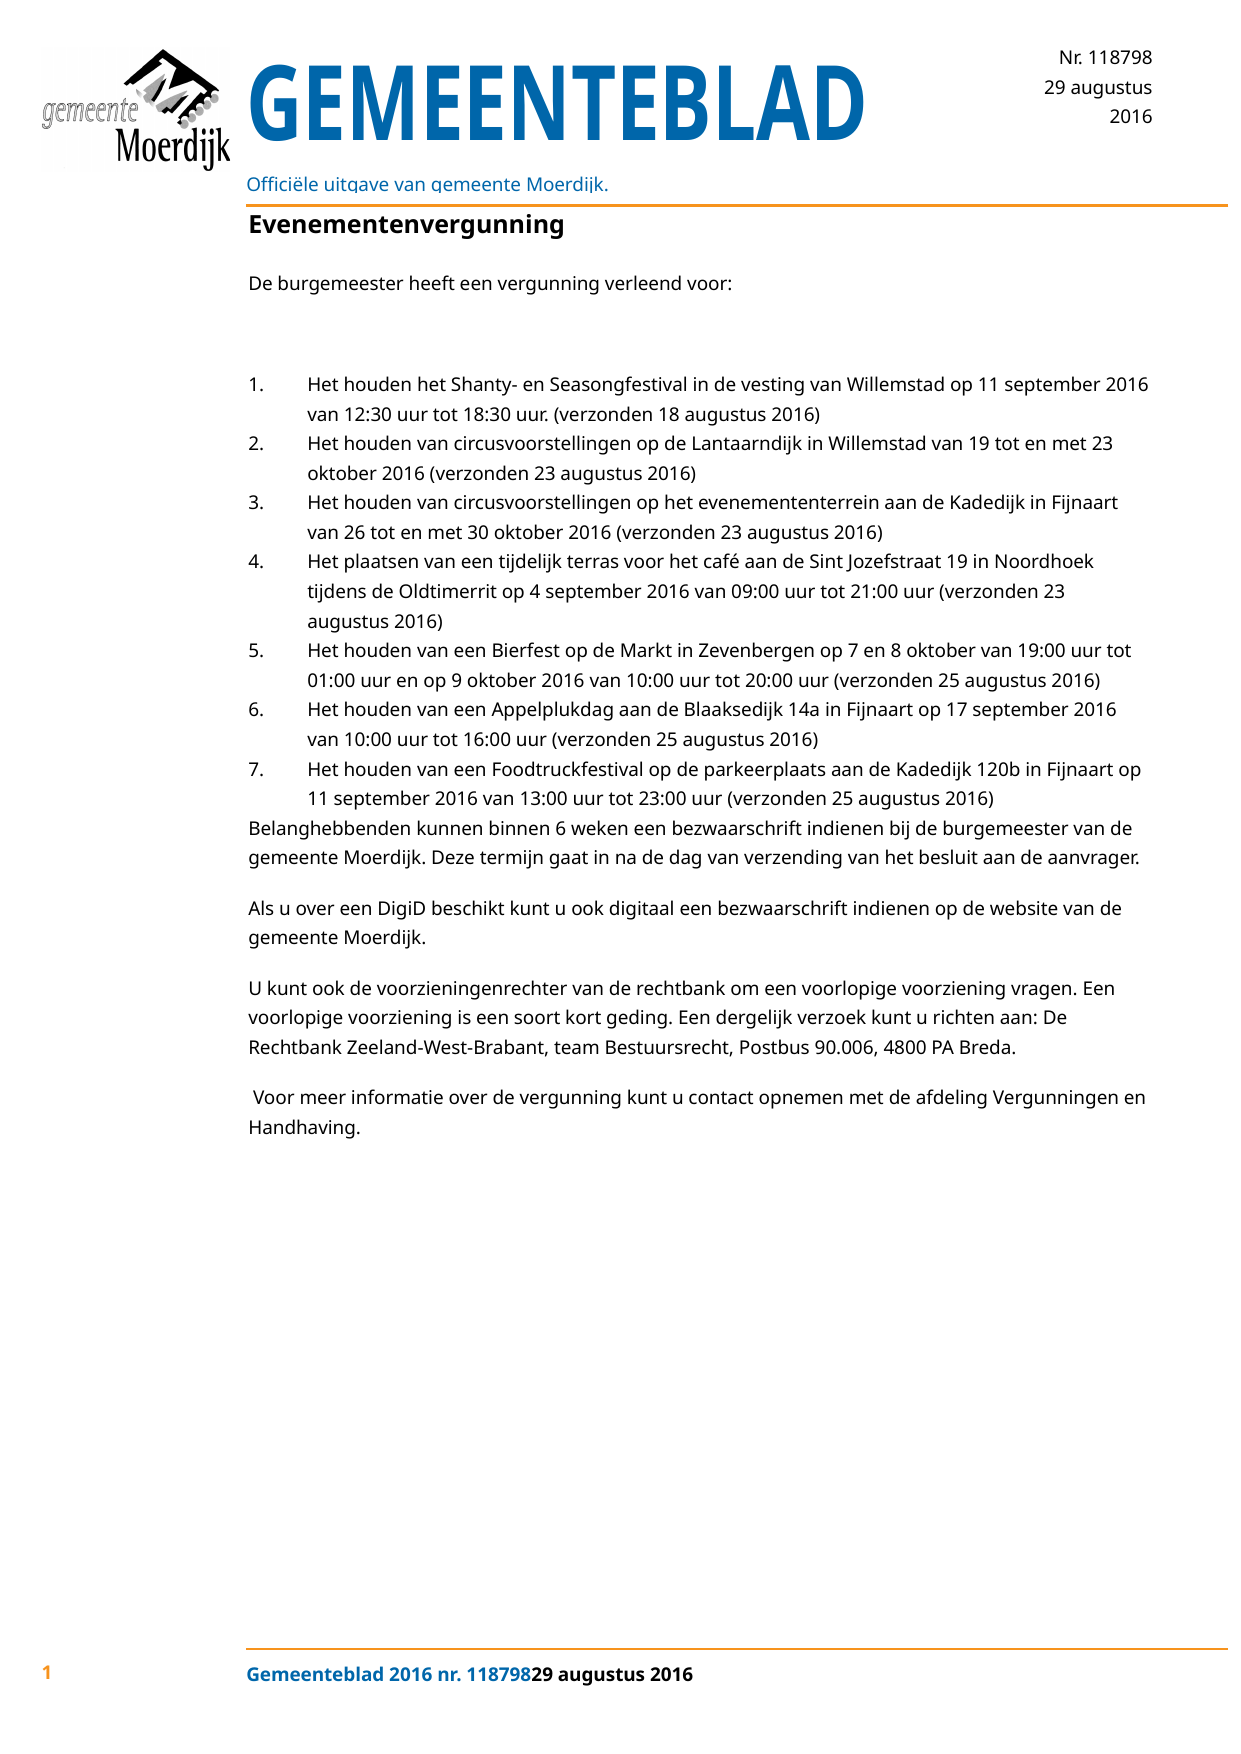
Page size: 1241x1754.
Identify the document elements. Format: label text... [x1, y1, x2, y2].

text U kunt ook de voorzieningenrechter van de rechtbank om een voorlopige voorziening vragen. Een voorlopige voorziening is een soort kort geding. Een dergelijk verzoek kunt u richten aan: De Rechtbank Zeeland-West-Brabant, team Bestuursrecht, Postbus 90.006, 4800 PA Breda. [248, 975, 1152, 1060]
list Het houden van een Bierfest op de Markt in Zevenbergen op 7 en 8 oktober van 19:00 uur tot 01:00 uur en op 9 oktober 2016 van 10:00 uur tot 20:00 uur (verzonden 25 augustus 2016) [248, 637, 1152, 693]
text Belanghebbenden kunnen binnen 6 weken een bezwaarschrift indienen bij de burgemeester van de gemeente Moerdijk. Deze termijn gaat in na de dag van verzending van het besluit aan de aanvrager. [248, 815, 1152, 870]
list Het houden van circusvoorstellingen op de Lantaarndijk in Willemstad van 19 tot en met 23 oktober 2016 (verzonden 23 augustus 2016) [248, 430, 1152, 486]
text De burgemeester heeft een ­vergunning verleend voor: [248, 270, 1152, 296]
text Voor meer informatie over de vergunning kunt u contact opnemen met de afdeling Vergunningen en Handhaving. [248, 1084, 1152, 1140]
list Het plaatsen van een tijdelijk terras voor het café aan de Sint Jozefstraat 19 in Noordhoek tijdens de Oldtimerrit op 4 september 2016 van 09:00 uur tot 21:00 uur (verzonden 23 augustus 2016) [248, 549, 1152, 633]
text Als u over een DigiD beschikt kunt u ook digitaal een bezwaarschrift indienen op de website van de gemeente Moerdijk. [248, 895, 1152, 950]
list Het houden het Shanty- en Seasongfestival in de vesting van Willemstad op 11 september 2016 van 12:30 uur tot 18:30 uur. (verzonden 18 augustus 2016) [248, 371, 1152, 426]
list Het houden van een Appelplukdag aan de Blaaksedijk 14a in Fijnaart op 17 september 2016 van 10:00 uur tot 16:00 uur (verzonden 25 augustus 2016) [248, 697, 1152, 752]
text Evenementenvergunning [248, 207, 1152, 241]
picture [41, 47, 231, 172]
list Het houden van circusvoorstellingen op het evenemententerrein aan de Kadedijk in Fijnaart van 26 tot en met 30 oktober 2016 (verzonden 23 augustus 2016) [248, 489, 1152, 545]
list Het houden van een Foodtruckfestival op de parkeerplaats aan de Kadedijk 120b in Fijnaart op 11 september 2016 van 13:00 uur tot 23:00 uur (verzonden 25 augustus 2016) [248, 756, 1152, 811]
